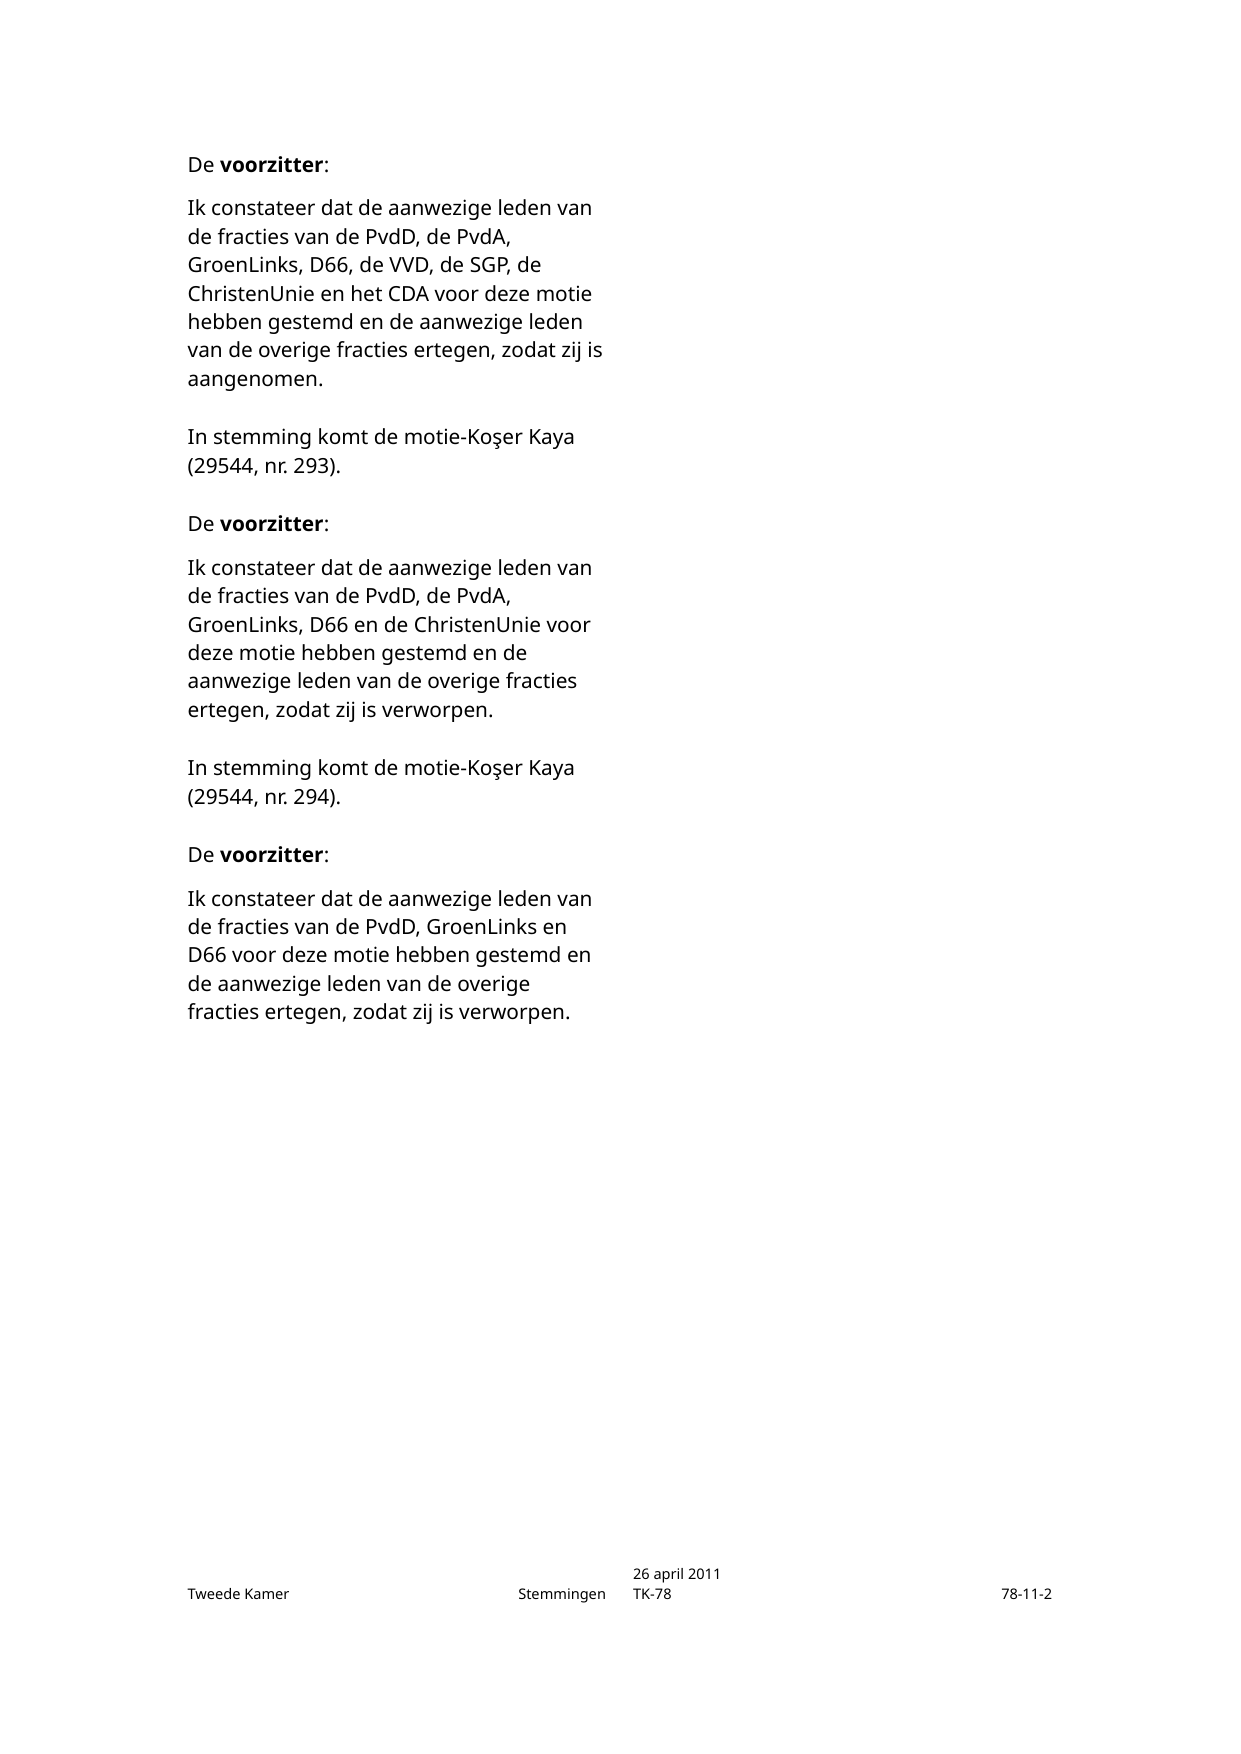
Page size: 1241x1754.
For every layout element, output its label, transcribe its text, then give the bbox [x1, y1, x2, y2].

text In stemming komt de motie-Koşer Kaya (29544, nr. 293). [187, 422, 605, 479]
text De voorzitter: [187, 150, 605, 178]
text De voorzitter: [187, 509, 605, 538]
text Ik constateer dat de aanwezige leden van de fracties van de PvdD, GroenLinks en D66 voor deze motie hebben gestemd en de aanwezige leden van de overige fracties ertegen, zodat zij is verworpen. [187, 884, 605, 1026]
text In stemming komt de motie-Koşer Kaya (29544, nr. 294). [187, 753, 605, 810]
text Ik constateer dat de aanwezige leden van de fracties van de PvdD, de PvdA, GroenLinks, D66 en de ChristenUnie voor deze motie hebben gestemd en de aanwezige leden van de overige fracties ertegen, zodat zij is verworpen. [187, 553, 605, 723]
text De voorzitter: [187, 840, 605, 869]
text Ik constateer dat de aanwezige leden van de fracties van de PvdD, de PvdA, GroenLinks, D66, de VVD, de SGP, de ChristenUnie en het CDA voor deze motie hebben gestemd en de aanwezige leden van de overige fracties ertegen, zodat zij is aangenomen. [187, 193, 605, 392]
